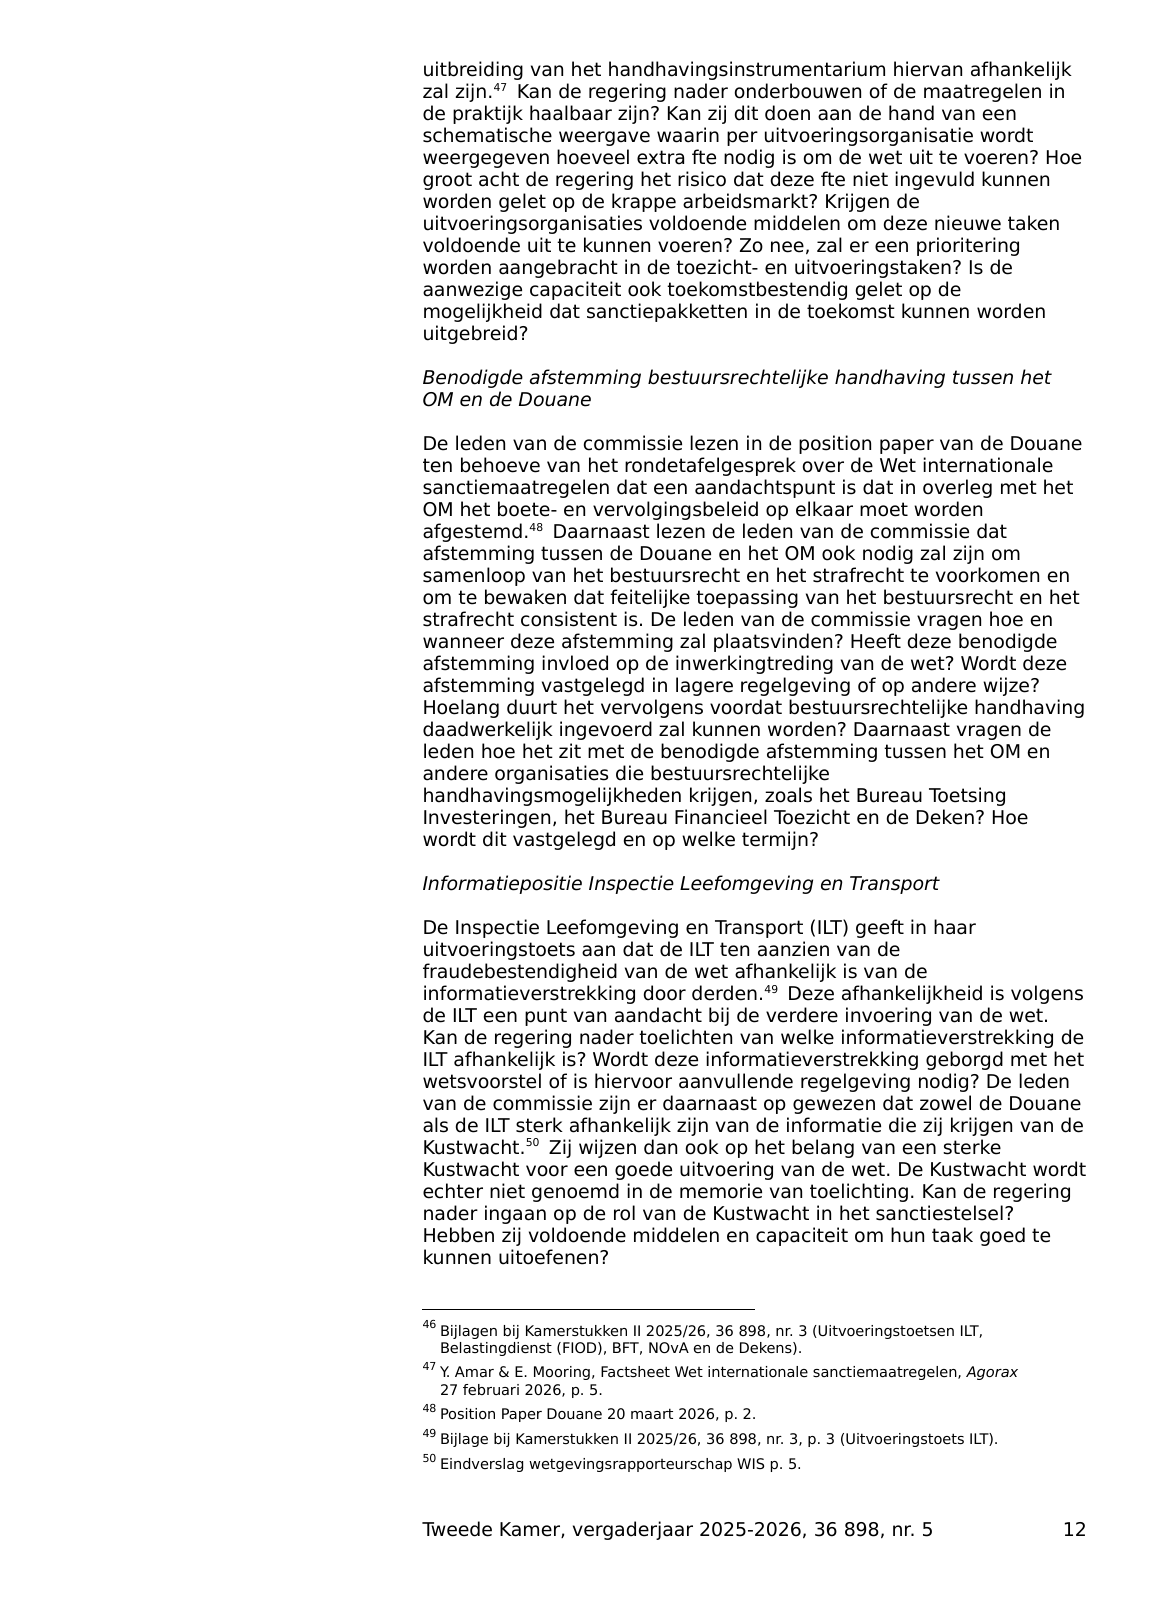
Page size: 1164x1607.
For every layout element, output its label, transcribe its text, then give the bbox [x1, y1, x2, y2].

text Bijlagen bij Kamerstukken II 2025/26, 36 898, nr. 3 (Uitvoeringstoetsen ILT, Belastingdienst (FIOD), BFT, NOvA en de Dekens). [422, 1318, 1087, 1357]
text De Inspectie Leefomgeving en Transport (ILT) geeft in haar uitvoeringstoets aan dat de ILT ten aanzien van de fraudebestendigheid van de wet afhankelijk is van de informatieverstrekking door derden. Deze afhankelijkheid is volgens de ILT een punt van aandacht bij de verdere invoering van de wet. Kan de regering nader toelichten van welke informatieverstrekking de ILT afhankelijk is? Wordt deze informatieverstrekking geborgd met het wetsvoorstel of is hiervoor aanvullende regelgeving nodig? De leden van de commissie zijn er daarnaast op gewezen dat zowel de Douane als de ILT sterk afhankelijk zijn van de informatie die zij krijgen van de Kustwacht. Zij wijzen dan ook op het belang van een sterke Kustwacht voor een goede uitvoering van de wet. De Kustwacht wordt echter niet genoemd in de memorie van toelichting. Kan de regering nader ingaan op de rol van de Kustwacht in het sanctiestelsel? Hebben zij voldoende middelen en capaciteit om hun taak goed te kunnen uitoefenen? [422, 917, 1087, 1269]
text uitbreiding van het handhavingsinstrumentarium hiervan afhankelijk zal zijn. Kan de regering nader onderbouwen of de maatregelen in de praktijk haalbaar zijn? Kan zij dit doen aan de hand van een schematische weergave waarin per uitvoeringsorganisatie wordt weergegeven hoeveel extra fte nodig is om de wet uit te voeren? Hoe groot acht de regering het risico dat deze fte niet ingevuld kunnen worden gelet op de krappe arbeidsmarkt? Krijgen de uitvoeringsorganisaties voldoende middelen om deze nieuwe taken voldoende uit te kunnen voeren? Zo nee, zal er een prioritering worden aangebracht in de toezicht- en uitvoeringstaken? Is de aanwezige capaciteit ook toekomstbestendig gelet op de mogelijkheid dat sanctiepakketten in de toekomst kunnen worden uitgebreid? [422, 59, 1087, 345]
text Eindverslag wetgevingsrapporteurschap WIS p. 5. [422, 1452, 1087, 1474]
text Position Paper Douane 20 maart 2026, p. 2. [422, 1402, 1087, 1424]
subtitle Informatiepositie Inspectie Leefomgeving en Transport [422, 873, 1087, 895]
text Y. Amar & E. Mooring, Factsheet Wet internationale sanctiemaatregelen, Agorax 27 februari 2026, p. 5. [422, 1360, 1087, 1399]
text Bijlage bij Kamerstukken II 2025/26, 36 898, nr. 3, p. 3 (Uitvoeringstoets ILT). [422, 1427, 1087, 1449]
text De leden van de commissie lezen in de position paper van de Douane ten behoeve van het rondetafelgesprek over de Wet internationale sanctiemaatregelen dat een aandachtspunt is dat in overleg met het OM het boete- en vervolgingsbeleid op elkaar moet worden afgestemd. Daarnaast lezen de leden van de commissie dat afstemming tussen de Douane en het OM ook nodig zal zijn om samenloop van het bestuursrecht en het strafrecht te voorkomen en om te bewaken dat feitelijke toepassing van het bestuursrecht en het strafrecht consistent is. De leden van de commissie vragen hoe en wanneer deze afstemming zal plaatsvinden? Heeft deze benodigde afstemming invloed op de inwerkingtreding van de wet? Wordt deze afstemming vastgelegd in lagere regelgeving of op andere wijze? Hoelang duurt het vervolgens voordat bestuursrechtelijke handhaving daadwerkelijk ingevoerd zal kunnen worden? Daarnaast vragen de leden hoe het zit met de benodigde afstemming tussen het OM en andere organisaties die bestuursrechtelijke handhavingsmogelijkheden krijgen, zoals het Bureau Toetsing Investeringen, het Bureau Financieel Toezicht en de Deken? Hoe wordt dit vastgelegd en op welke termijn? [422, 433, 1087, 851]
subtitle Benodigde afstemming bestuursrechtelijke handhaving tussen het OM en de Douane [422, 367, 1087, 411]
